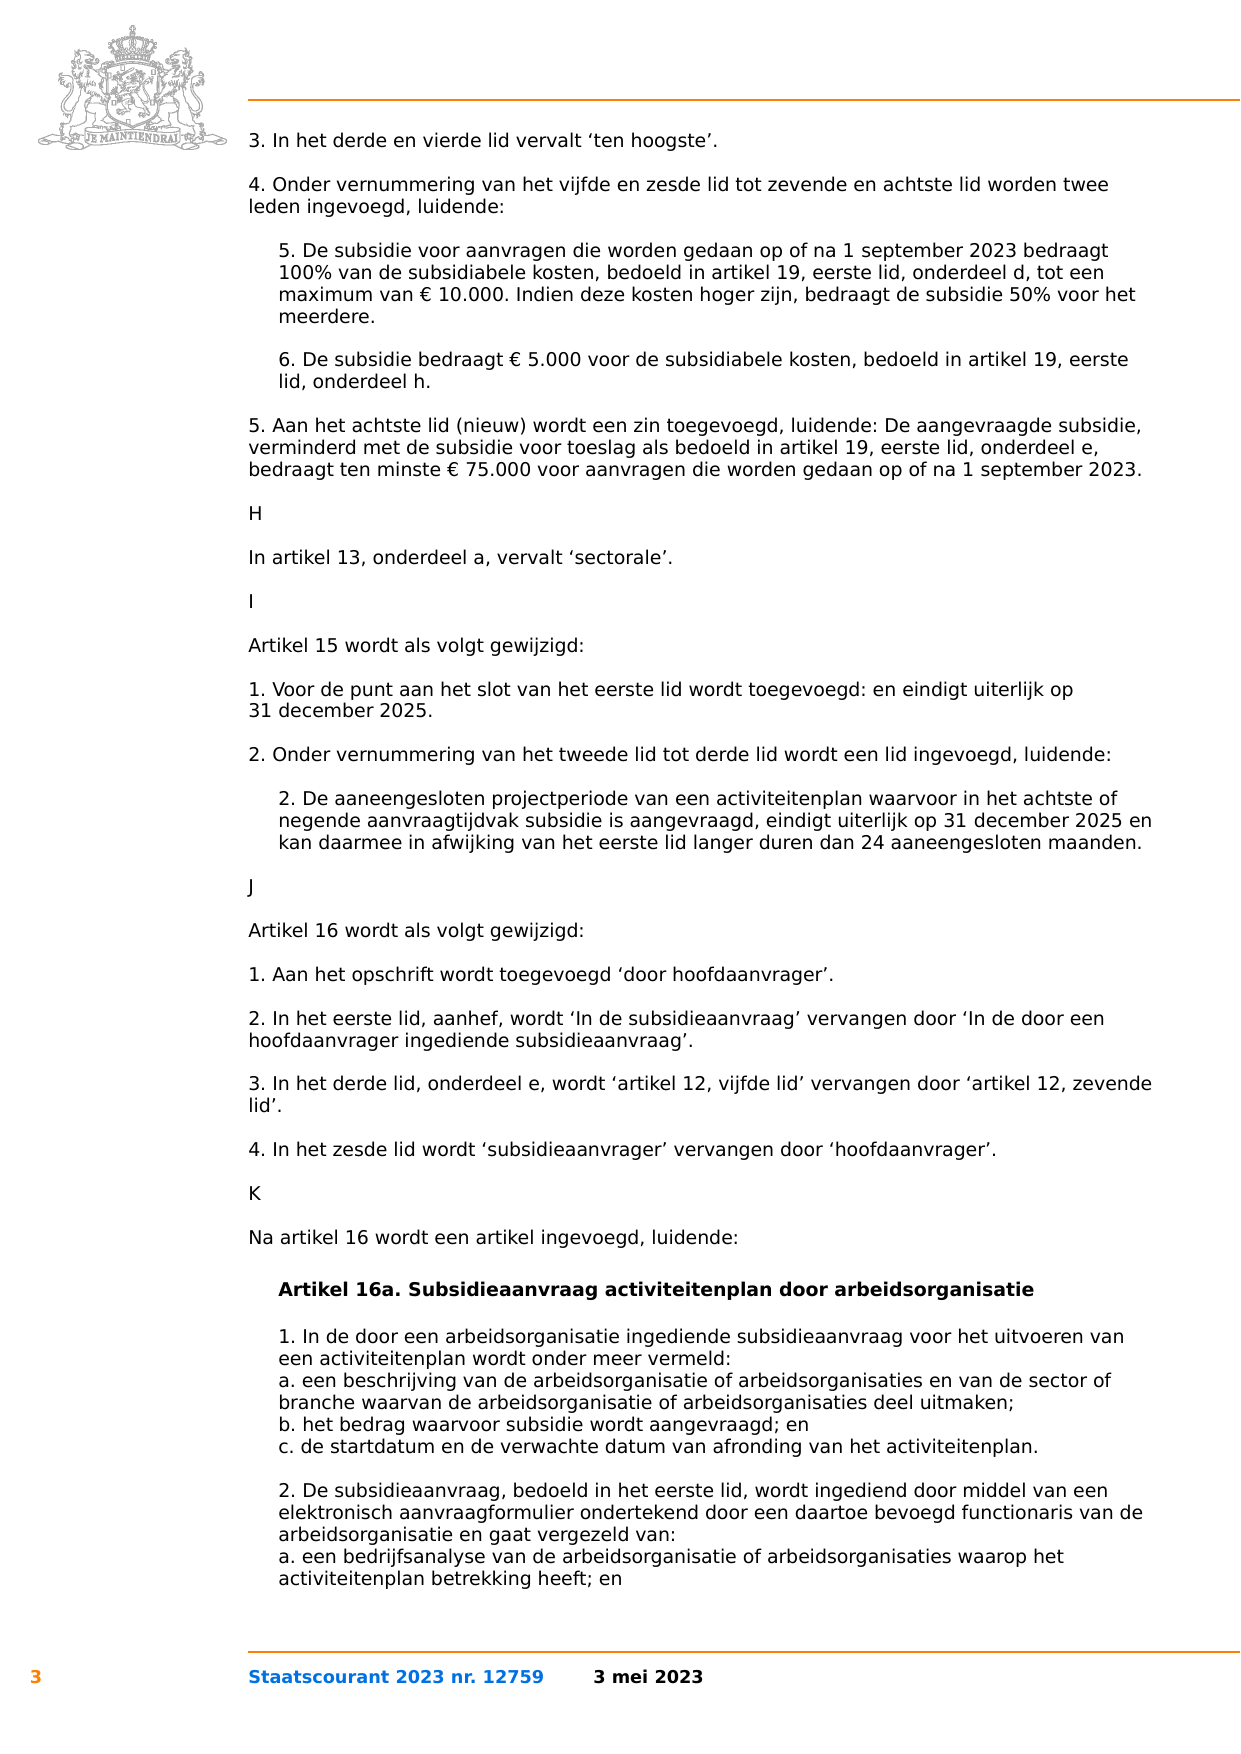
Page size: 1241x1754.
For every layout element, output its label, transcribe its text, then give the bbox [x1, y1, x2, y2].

text 3. In het derde en vierde lid vervalt ‘ten hoogste’. [248, 130, 1163, 152]
text a. een beschrijving van de arbeidsorganisatie of arbeidsorganisaties en van de sector of branche waarvan de arbeidsorganisatie of arbeidsorganisaties deel uitmaken; [278, 1370, 1163, 1414]
text 2. De aaneengesloten projectperiode van een activiteitenplan waarvoor in het achtste of negende aanvraagtijdvak subsidie is aangevraagd, eindigt uiterlijk op 31 december 2025 en kan daarmee in afwijking van het eerste lid langer duren dan 24 aaneengesloten maanden. [278, 788, 1163, 854]
text J [248, 876, 1163, 898]
text Artikel 16 wordt als volgt gewijzigd: [248, 920, 1163, 942]
text In artikel 13, onderdeel a, vervalt ‘sectorale’. [248, 547, 1163, 569]
text c. de startdatum en de verwachte datum van afronding van het activiteitenplan. [278, 1436, 1163, 1458]
text H [248, 503, 1163, 525]
text 3. In het derde lid, onderdeel e, wordt ‘artikel 12, vijfde lid’ vervangen door ‘artikel 12, zevende lid’. [248, 1073, 1163, 1117]
text 4. Onder vernummering van het vijfde en zesde lid tot zevende en achtste lid worden twee leden ingevoegd, luidende: [248, 174, 1163, 218]
subtitle Artikel 16a. Subsidieaanvraag activiteitenplan door arbeidsorganisatie [278, 1279, 1163, 1301]
text 5. De subsidie voor aanvragen die worden gedaan op of na 1 september 2023 bedraagt 100% van de subsidiabele kosten, bedoeld in artikel 19, eerste lid, onderdeel d, tot een maximum van € 10.000. Indien deze kosten hoger zijn, bedraagt de subsidie 50% voor het meerdere. [278, 239, 1163, 327]
text 1. In de door een arbeidsorganisatie ingediende subsidieaanvraag voor het uitvoeren van een activiteitenplan wordt onder meer vermeld: [278, 1326, 1163, 1370]
text Artikel 15 wordt als volgt gewijzigd: [248, 634, 1163, 657]
text 6. De subsidie bedraagt € 5.000 voor de subsidiabele kosten, bedoeld in artikel 19, eerste lid, onderdeel h. [278, 349, 1163, 393]
text a. een bedrijfsanalyse van de arbeidsorganisatie of arbeidsorganisaties waarop het activiteitenplan betrekking heeft; en [278, 1546, 1163, 1589]
text Na artikel 16 wordt een artikel ingevoegd, luidende: [248, 1227, 1163, 1249]
text 4. In het zesde lid wordt ‘subsidieaanvrager’ vervangen door ‘hoofdaanvrager’. [248, 1139, 1163, 1161]
text K [248, 1183, 1163, 1205]
text 2. Onder vernummering van het tweede lid tot derde lid wordt een lid ingevoegd, luidende: [248, 744, 1163, 766]
text I [248, 591, 1163, 613]
text 2. In het eerste lid, aanhef, wordt ‘In de subsidieaanvraag’ vervangen door ‘In de door een hoofdaanvrager ingediende subsidieaanvraag’. [248, 1007, 1163, 1051]
text 1. Aan het opschrift wordt toegevoegd ‘door hoofdaanvrager’. [248, 964, 1163, 986]
text 2. De subsidieaanvraag, bedoeld in het eerste lid, wordt ingediend door middel van een elektronisch aanvraagformulier ondertekend door een daartoe bevoegd functionaris van de arbeidsorganisatie en gaat vergezeld van: [278, 1479, 1163, 1546]
picture [38, 25, 227, 150]
text 1. Voor de punt aan het slot van het eerste lid wordt toegevoegd: en eindigt uiterlijk op 31 december 2025. [248, 678, 1163, 722]
text 5. Aan het achtste lid (nieuw) wordt een zin toegevoegd, luidende: De aangevraagde subsidie, verminderd met de subsidie voor toeslag als bedoeld in artikel 19, eerste lid, onderdeel e, bedraagt ten minste € 75.000 voor aanvragen die worden gedaan op of na 1 september 2023. [248, 415, 1163, 481]
text b. het bedrag waarvoor subsidie wordt aangevraagd; en [278, 1414, 1163, 1436]
